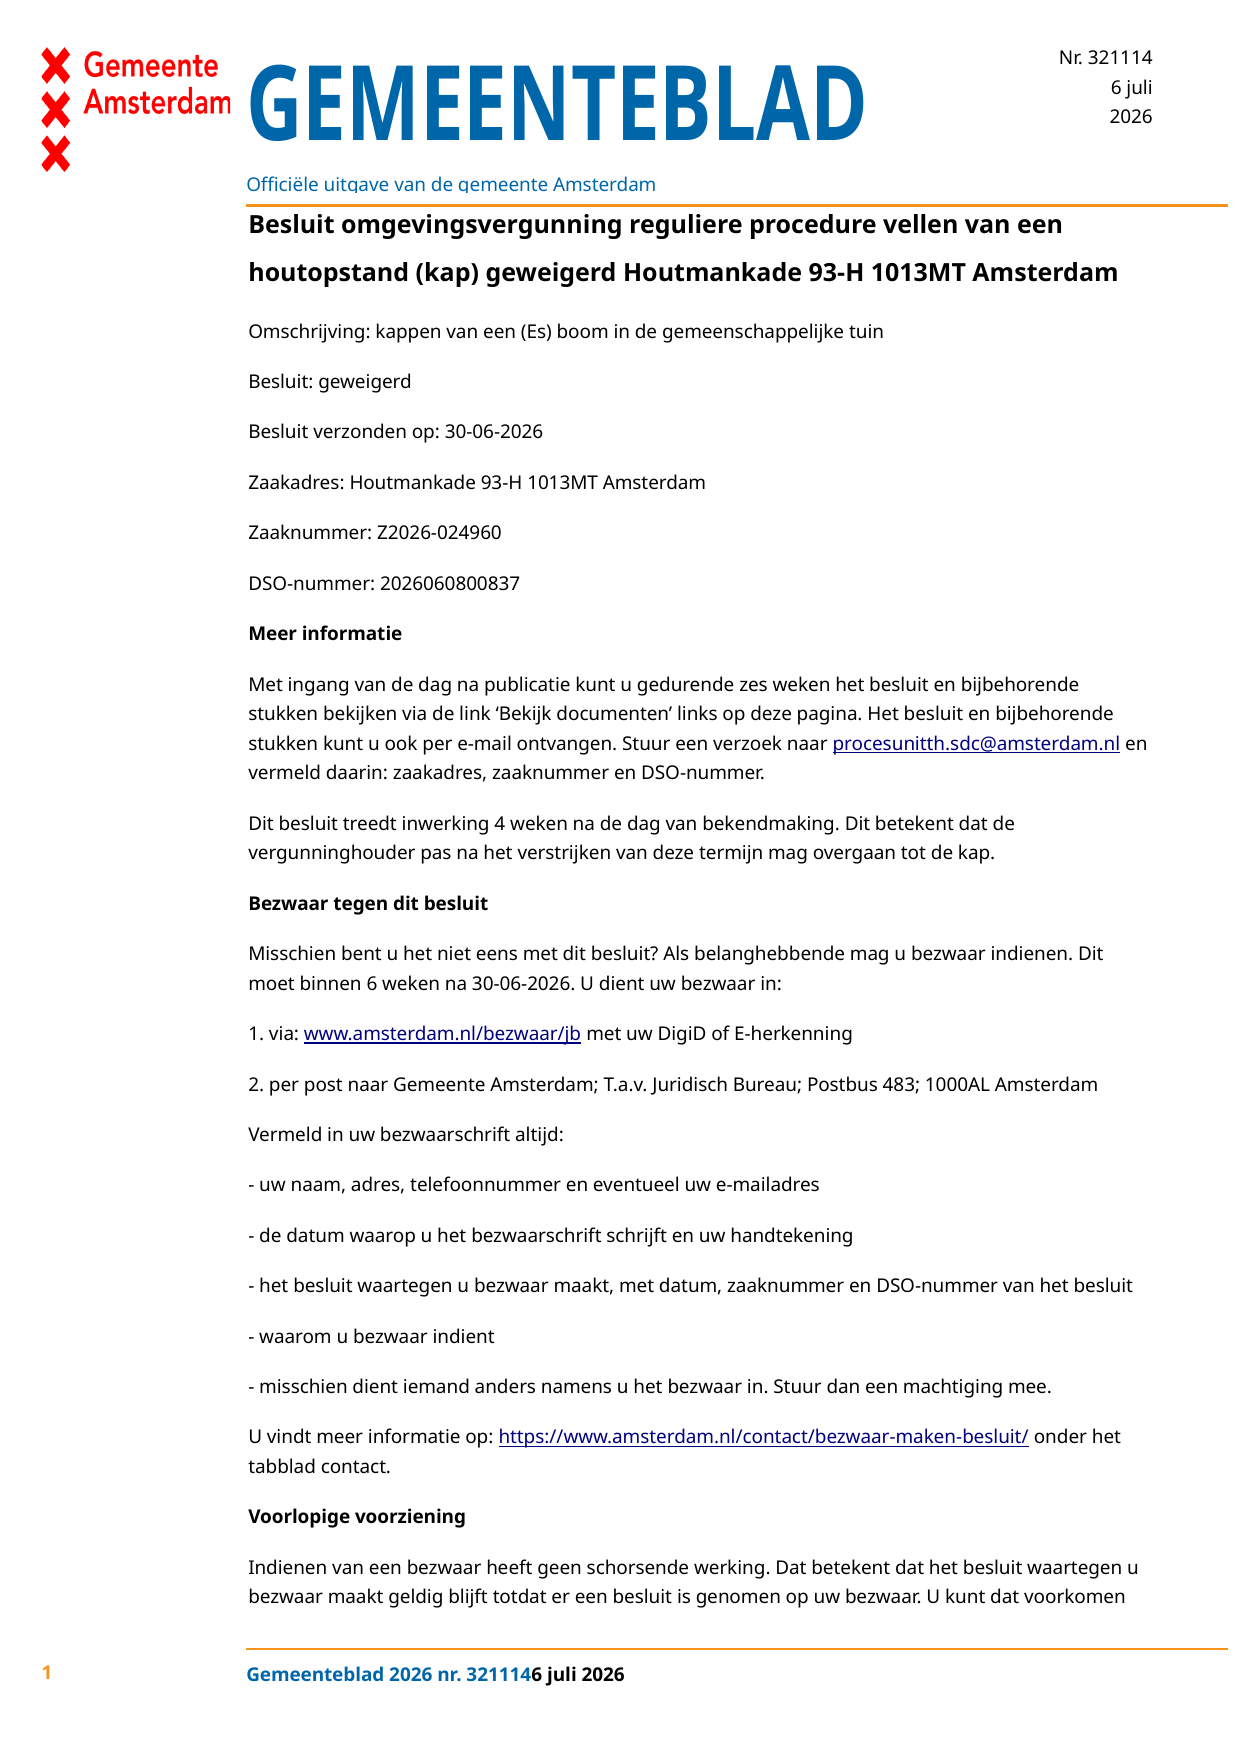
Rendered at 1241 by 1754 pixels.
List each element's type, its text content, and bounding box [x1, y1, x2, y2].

text Bezwaar tegen dit besluit [248, 890, 1152, 916]
text Besluit: geweigerd [248, 368, 1152, 394]
text Meer informatie [248, 620, 1152, 646]
text - misschien dient iemand anders namens u het bezwaar in. Stuur dan een machtiging mee. [248, 1373, 1152, 1399]
text Met ingang van de dag na publicatie kunt u gedurende zes weken het besluit en bijbehorende stukken bekijken via de link ‘Bekijk documenten’ links op deze pagina. Het besluit en bijbehorende stukken kunt u ook per e-mail ontvangen. Stuur een verzoek naar procesunitth.sdc@amsterdam.nl en vermeld daarin: zaakadres, zaaknummer en DSO-nummer. [248, 671, 1152, 785]
text Zaakadres: Houtmankade 93-H 1013MT Amsterdam [248, 469, 1152, 495]
text Besluit verzonden op: 30-06-2026 [248, 419, 1152, 444]
text 2. per post naar Gemeente Amsterdam; T.a.v. Juridisch Bureau; Postbus 483; 1000AL Amsterdam [248, 1071, 1152, 1097]
text Dit besluit treedt inwerking 4 weken na de dag van bekendmaking. Dit betekent dat de vergunninghouder pas na het verstrijken van deze termijn mag overgaan tot de kap. [248, 810, 1152, 865]
text Besluit omgevingsvergunning reguliere procedure vellen van een houtopstand (kap) geweigerd Houtmankade 93-H 1013MT Amsterdam [248, 207, 1152, 288]
text - het besluit waartegen u bezwaar maakt, met datum, zaaknummer en DSO-nummer van het besluit [248, 1272, 1152, 1298]
text Omschrijving: kappen van een (Es) boom in de gemeenschappelijke tuin [248, 318, 1152, 344]
text - waarom u bezwaar indient [248, 1323, 1152, 1349]
text Zaaknummer: Z2026-024960 [248, 519, 1152, 545]
text Voorlopige voorziening [248, 1504, 1152, 1529]
text - uw naam, adres, telefoonnummer en eventueel uw e-mailadres [248, 1172, 1152, 1197]
text - de datum waarop u het bezwaarschrift schrijft en uw handtekening [248, 1222, 1152, 1248]
text 1. via: www.amsterdam.nl/bezwaar/jb met uw DigiD of E-herkenning [248, 1020, 1152, 1046]
text DSO-nummer: 2026060800837 [248, 570, 1152, 596]
picture [41, 47, 231, 172]
text U vindt meer informatie op: https://www.amsterdam.nl/contact/bezwaar-maken-besluit/ onder het tabblad contact. [248, 1424, 1152, 1479]
text Vermeld in uw bezwaarschrift altijd: [248, 1121, 1152, 1147]
text Indienen van een bezwaar heeft geen schorsende werking. Dat betekent dat het besluit waartegen u bezwaar maakt geldig blijft totdat er een besluit is genomen op uw bezwaar. U kunt dat voorkomen [248, 1554, 1152, 1609]
text Misschien bent u het niet eens met dit besluit? Als belanghebbende mag u bezwaar indienen. Dit moet binnen 6 weken na 30-06-2026. U dient uw bezwaar in: [248, 940, 1152, 996]
